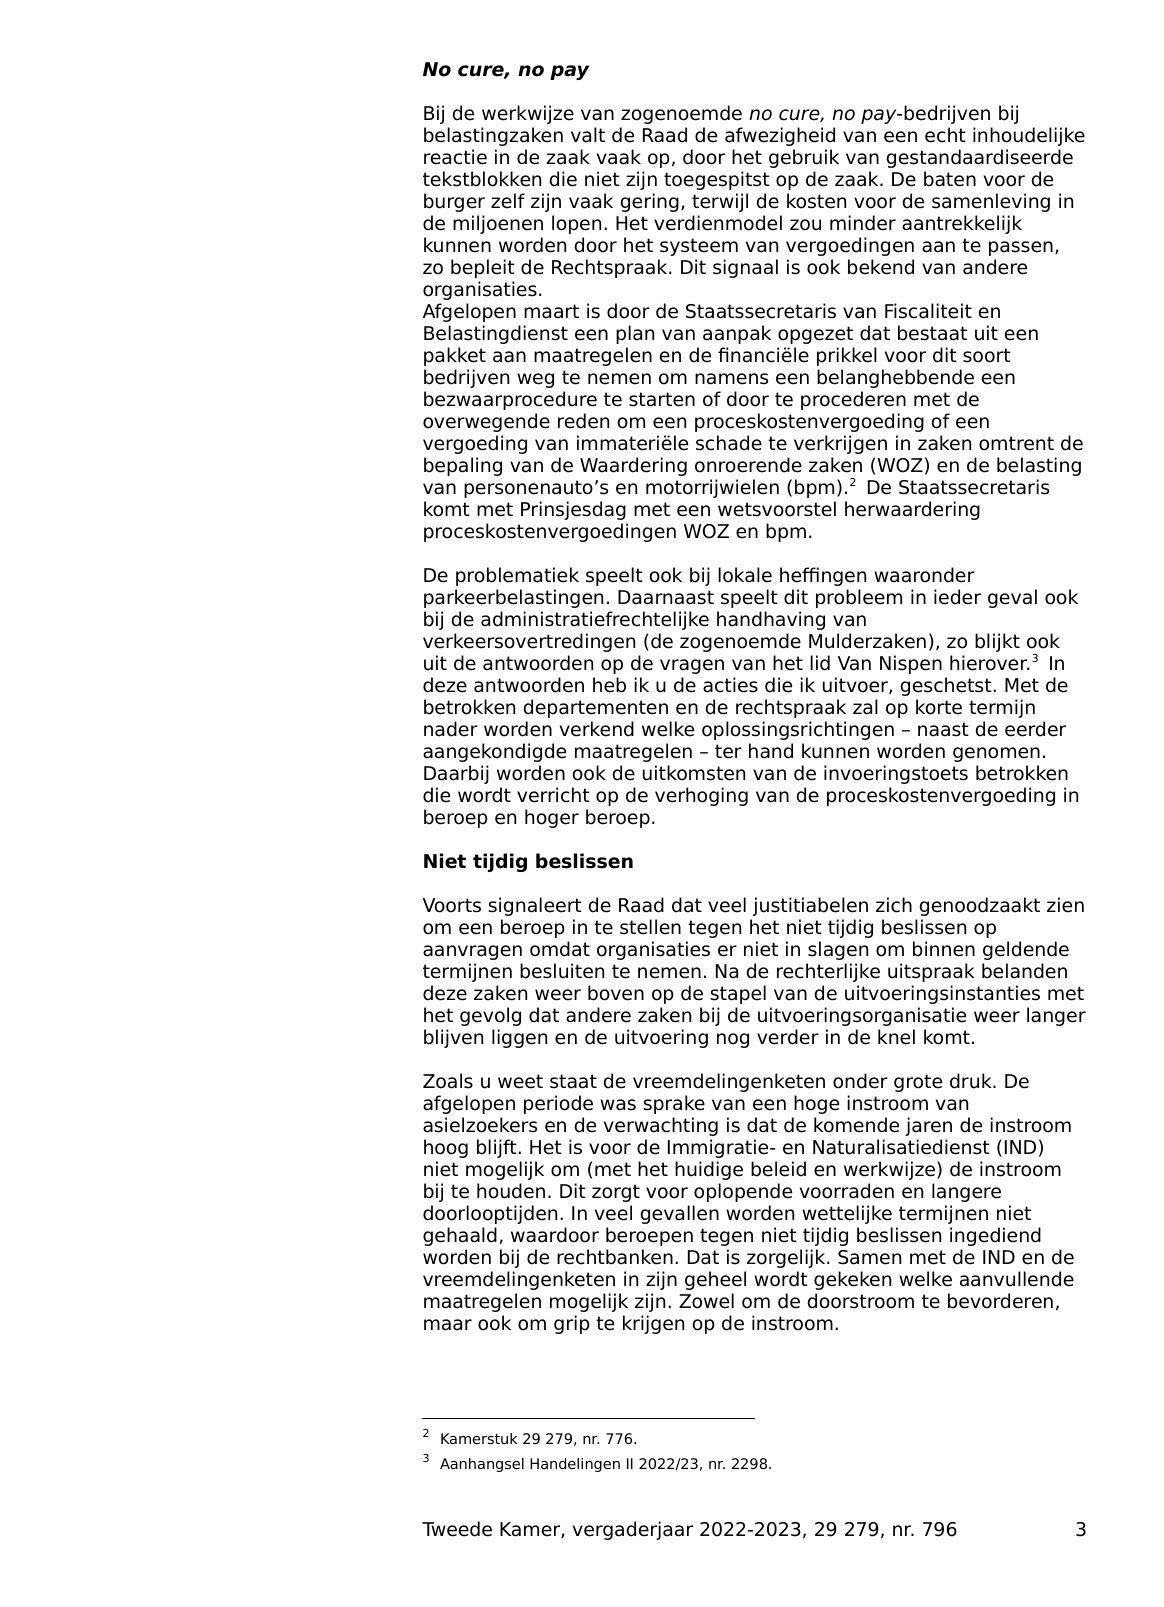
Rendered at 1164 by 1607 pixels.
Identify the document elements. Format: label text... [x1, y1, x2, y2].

text Afgelopen maart is door de Staatssecretaris van Fiscaliteit en Belastingdienst een plan van aanpak opgezet dat bestaat uit een pakket aan maatregelen en de financiële prikkel voor dit soort bedrijven weg te nemen om namens een belanghebbende een bezwaarprocedure te starten of door te procederen met de overwegende reden om een proceskostenvergoeding of een vergoeding van immateriële schade te verkrijgen in zaken omtrent de bepaling van de Waardering onroerende zaken (WOZ) en de belasting van personenauto’s en motorrijwielen (bpm). De Staatssecretaris komt met Prinsjesdag met een wetsvoorstel herwaardering proceskostenvergoedingen WOZ en bpm. [422, 301, 1087, 543]
text Zoals u weet staat de vreemdelingenketen onder grote druk. De afgelopen periode was sprake van een hoge instroom van asielzoekers en de verwachting is dat de komende jaren de instroom hoog blijft. Het is voor de Immigratie- en Naturalisatiedienst (IND) niet mogelijk om (met het huidige beleid en werkwijze) de instroom bij te houden. Dit zorgt voor oplopende voorraden en langere doorlooptijden. In veel gevallen worden wettelijke termijnen niet gehaald, waardoor beroepen tegen niet tijdig beslissen ingediend worden bij de rechtbanken. Dat is zorgelijk. Samen met de IND en de vreemdelingenketen in zijn geheel wordt gekeken welke aanvullende maatregelen mogelijk zijn. Zowel om de doorstroom te bevorderen, maar ook om grip te krijgen op de instroom. [422, 1071, 1087, 1335]
subtitle Niet tijdig beslissen [422, 851, 1087, 873]
text Kamerstuk 29 279, nr. 776. [422, 1427, 1087, 1449]
text Bij de werkwijze van zogenoemde no cure, no pay-bedrijven bij belastingzaken valt de Raad de afwezigheid van een echt inhoudelijke reactie in de zaak vaak op, door het gebruik van gestandaardiseerde tekstblokken die niet zijn toegespitst op de zaak. De baten voor de burger zelf zijn vaak gering, terwijl de kosten voor de samenleving in de miljoenen lopen. Het verdienmodel zou minder aantrekkelijk kunnen worden door het systeem van vergoedingen aan te passen, zo bepleit de Rechtspraak. Dit signaal is ook bekend van andere organisaties. [422, 103, 1087, 301]
subtitle No cure, no pay [422, 59, 1087, 81]
text Aanhangsel Handelingen II 2022/23, nr. 2298. [422, 1452, 1087, 1474]
text Voorts signaleert de Raad dat veel justitiabelen zich genoodzaakt zien om een beroep in te stellen tegen het niet tijdig beslissen op aanvragen omdat organisaties er niet in slagen om binnen geldende termijnen besluiten te nemen. Na de rechterlijke uitspraak belanden deze zaken weer boven op de stapel van de uitvoeringsinstanties met het gevolg dat andere zaken bij de uitvoeringsorganisatie weer langer blijven liggen en de uitvoering nog verder in de knel komt. [422, 895, 1087, 1049]
text De problematiek speelt ook bij lokale heffingen waaronder parkeerbelastingen. Daarnaast speelt dit probleem in ieder geval ook bij de administratiefrechtelijke handhaving van verkeersovertredingen (de zogenoemde Mulderzaken), zo blijkt ook uit de antwoorden op de vragen van het lid Van Nispen hierover. In deze antwoorden heb ik u de acties die ik uitvoer, geschetst. Met de betrokken departementen en de rechtspraak zal op korte termijn nader worden verkend welke oplossingsrichtingen – naast de eerder aangekondigde maatregelen – ter hand kunnen worden genomen. Daarbij worden ook de uitkomsten van de invoeringstoets betrokken die wordt verricht op de verhoging van de proceskostenvergoeding in beroep en hoger beroep. [422, 565, 1087, 829]
